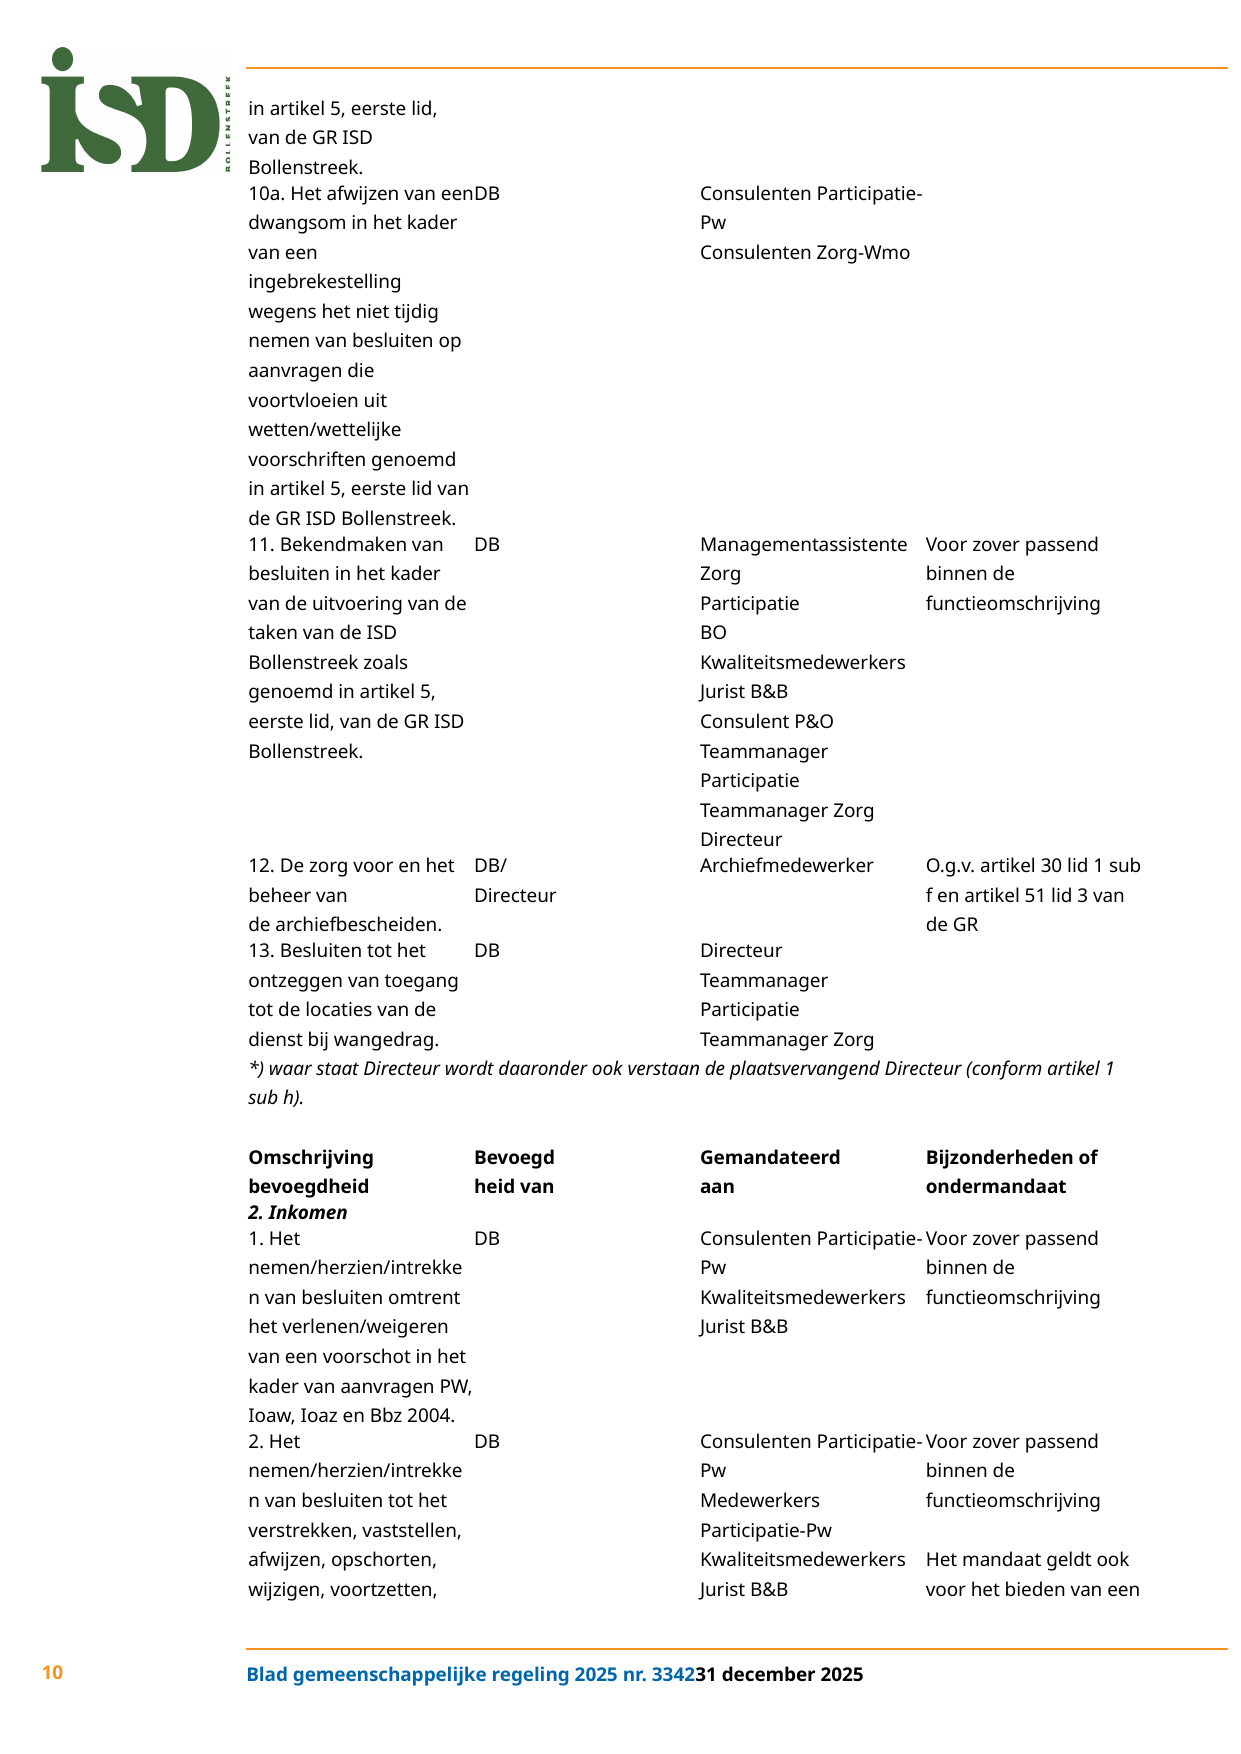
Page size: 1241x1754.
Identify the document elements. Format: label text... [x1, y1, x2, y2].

table_cell 2. Inkomen [248, 1199, 1152, 1225]
table_cell DB [474, 1225, 700, 1428]
table_cell [474, 95, 700, 180]
table_cell Archiefmedewerker [700, 853, 926, 937]
table_cell 12. De zorg voor en het beheer van de archiefbescheiden. [248, 853, 474, 937]
table_cell 13. Besluiten tot het ontzeggen van toegang tot de locaties van de dienst bij wangedrag. [248, 937, 474, 1052]
table_cell in artikel 5, eerste lid, van de GR ISD Bollenstreek. [248, 95, 474, 180]
table_cell 10a. Het afwijzen van een dwangsom in het kader van een ingebrekestelling wegens het niet tijdig nemen van besluiten op aanvragen die voortvloeien uit wetten/wettelijke voorschriften genoemd in artikel 5, eerste lid van de GR ISD Bollenstreek. [248, 180, 474, 531]
table_cell DB [474, 1428, 700, 1602]
table_cell Voor zover passend binnen de functieomschrijving Het mandaat geldt ook voor het bieden van een [926, 1428, 1152, 1602]
table_cell [926, 180, 1152, 531]
table_cell 1. Het nemen/herzien/intrekken van besluiten omtrent het verlenen/weigeren van een voorschot in het kader van aanvragen PW, Ioaw, Ioaz en Bbz 2004. [248, 1225, 474, 1428]
table_cell Voor zover passend binnen de functieomschrijving [926, 1225, 1152, 1428]
table_cell [926, 937, 1152, 1052]
table_cell DB/ Directeur [474, 853, 700, 937]
table_header Bevoegd heid van [474, 1144, 700, 1199]
picture [41, 47, 231, 172]
text *) waar staat Directeur wordt daaronder ook verstaan de plaatsvervangend Directeur (conform artikel 1 sub h). [248, 1055, 1152, 1110]
table_cell 2. Het nemen/herzien/intrekken van besluiten tot het verstrekken, vaststellen, afwijzen, opschorten, wijzigen, voortzetten, [248, 1428, 474, 1602]
table_cell Directeur Teammanager Participatie Teammanager Zorg [700, 937, 926, 1052]
table_cell DB [474, 180, 700, 531]
table_cell O.g.v. artikel 30 lid 1 sub f en artikel 51 lid 3 van de GR [926, 853, 1152, 937]
table_cell Managementassistente Zorg Participatie BO Kwaliteitsmedewerkers Jurist B&B Consulent P&O Teammanager Participatie Teammanager Zorg Directeur [700, 531, 926, 852]
table_cell Consulenten Participatie-Pw Kwaliteitsmedewerkers Jurist B&B [700, 1225, 926, 1428]
table_cell Consulenten Participatie-Pw Consulenten Zorg-Wmo [700, 180, 926, 531]
table_cell DB [474, 937, 700, 1052]
table_header Bijzonderheden of ondermandaat [926, 1144, 1152, 1199]
table_header Omschrijving bevoegdheid [248, 1144, 474, 1199]
table_cell Voor zover passend binnen de functieomschrijving [926, 531, 1152, 852]
table_cell Consulenten Participatie-Pw Medewerkers Participatie-Pw Kwaliteitsmedewerkers Jurist B&B [700, 1428, 926, 1602]
table_cell DB [474, 531, 700, 852]
table_header Gemandateerd aan [700, 1144, 926, 1199]
table_cell [700, 95, 926, 180]
table_cell [926, 95, 1152, 180]
table_cell 11. Bekendmaken van besluiten in het kader van de uitvoering van de taken van de ISD Bollenstreek zoals genoemd in artikel 5, eerste lid, van de GR ISD Bollenstreek. [248, 531, 474, 852]
